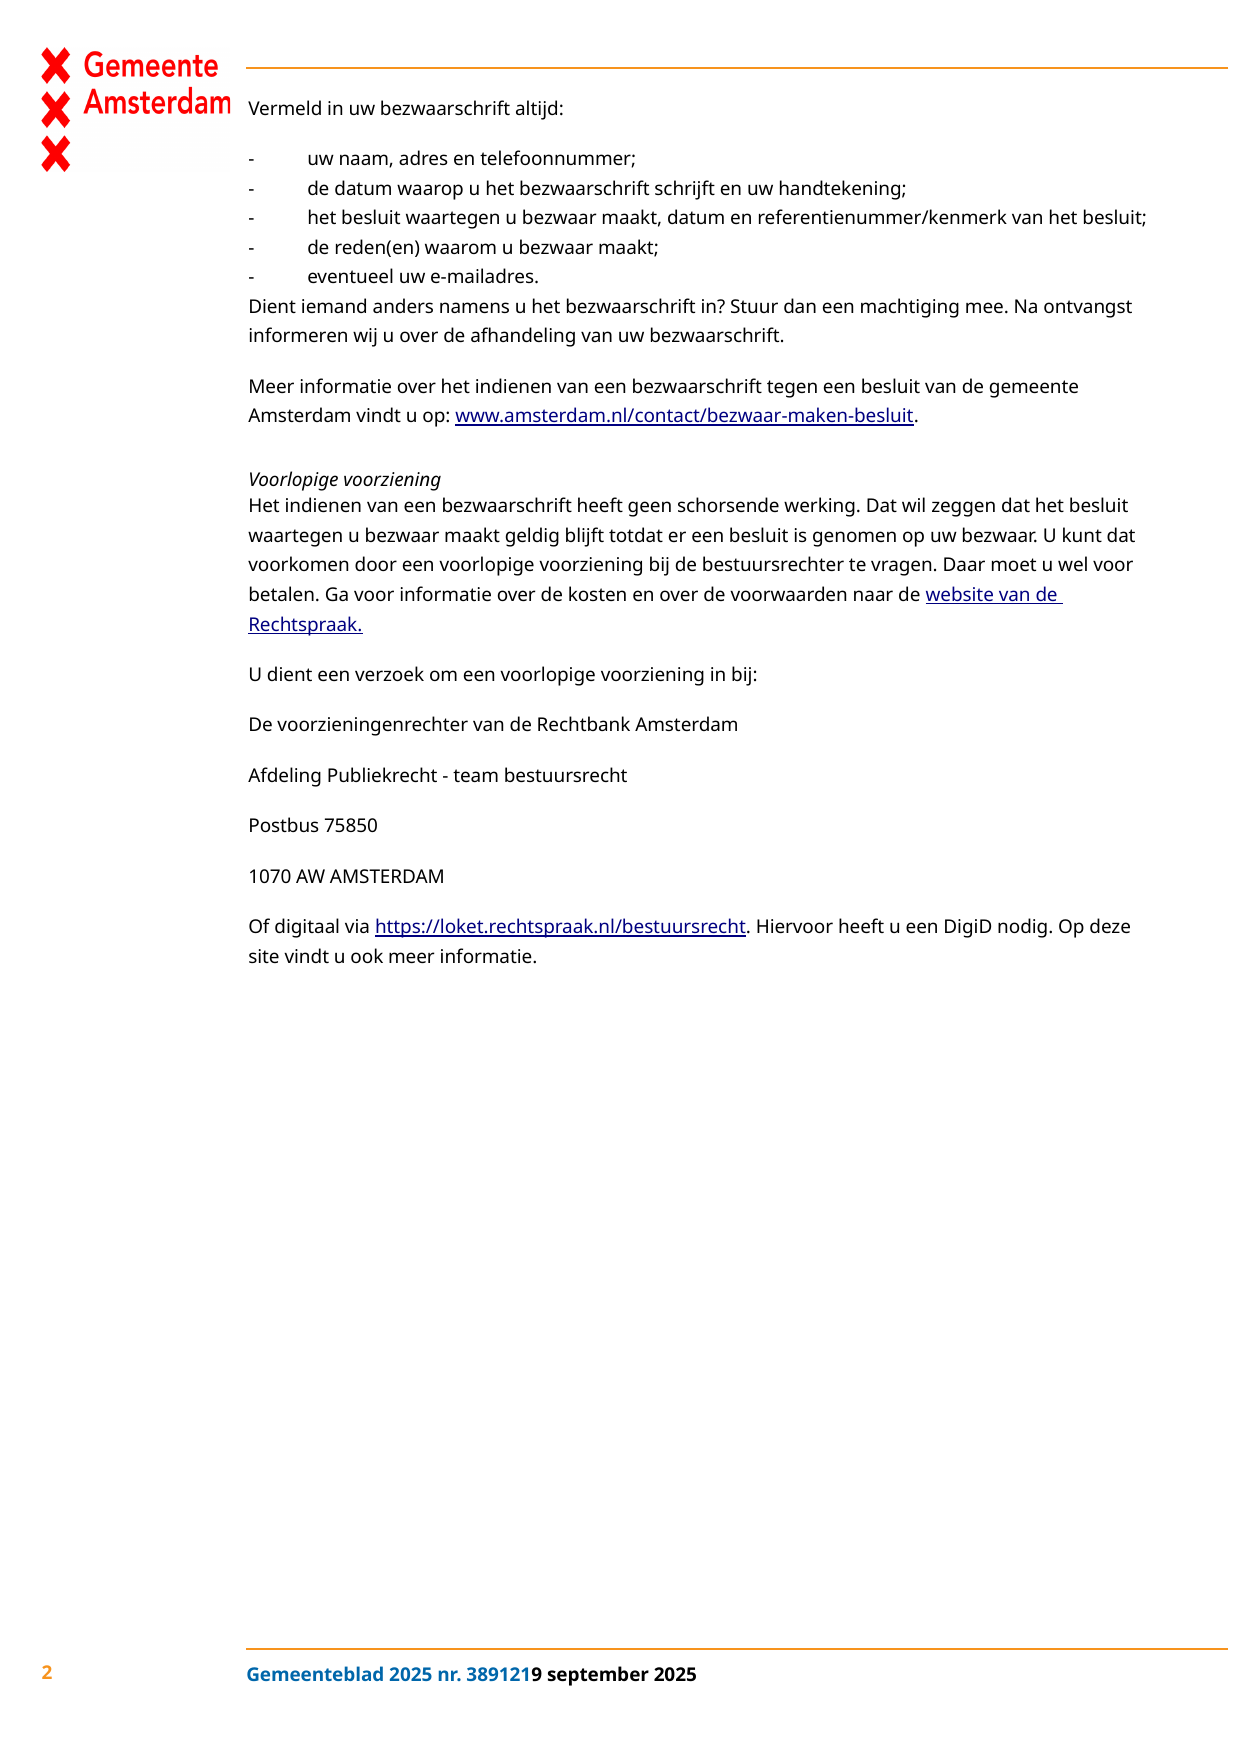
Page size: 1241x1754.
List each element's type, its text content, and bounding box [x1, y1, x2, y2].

picture [41, 47, 231, 172]
text Vermeld in uw bezwaarschrift altijd: [248, 95, 1152, 121]
text Het indienen van een bezwaarschrift heeft geen schorsende werking. Dat wil zeggen dat het besluit waartegen u bezwaar maakt geldig blijft totdat er een besluit is genomen op uw bezwaar. U kunt dat voorkomen door een voorlopige voorziening bij de bestuursrechter te vragen. Daar moet u wel voor betalen. Ga voor informatie over de kosten en over de voorwaarden naar de website van de Rechtspraak. [248, 492, 1152, 636]
text Afdeling Publiekrecht - team bestuursrecht [248, 762, 1152, 788]
text Postbus 75850 [248, 812, 1152, 838]
list de datum waarop u het bezwaarschrift schrijft en uw handtekening; [248, 175, 1152, 201]
list eventueel uw e-mailadres. [248, 263, 1152, 289]
text U dient een verzoek om een voorlopige voorziening in bij: [248, 661, 1152, 687]
list de reden(en) waarom u bezwaar maakt; [248, 234, 1152, 260]
text Voorlopige voorziening [248, 467, 1152, 492]
text Of digitaal via https://loket.rechtspraak.nl/bestuursrecht. Hiervoor heeft u een DigiD nodig. Op deze site vindt u ook meer informatie. [248, 913, 1152, 968]
list het besluit waartegen u bezwaar maakt, datum en referentienummer/kenmerk van het besluit; [248, 204, 1152, 230]
text De voorzieningenrechter van de Rechtbank Amsterdam [248, 712, 1152, 737]
list uw naam, adres en telefoonnummer; [248, 145, 1152, 171]
text Meer informatie over het indienen van een bezwaarschrift tegen een besluit van de gemeente Amsterdam vindt u op: www.amsterdam.nl/contact/bezwaar-maken-besluit. [248, 373, 1152, 428]
text Dient iemand anders namens u het bezwaarschrift in? Stuur dan een machtiging mee. Na ontvangst informeren wij u over de afhandeling van uw bezwaarschrift. [248, 293, 1152, 348]
text 1070 AW AMSTERDAM [248, 863, 1152, 888]
